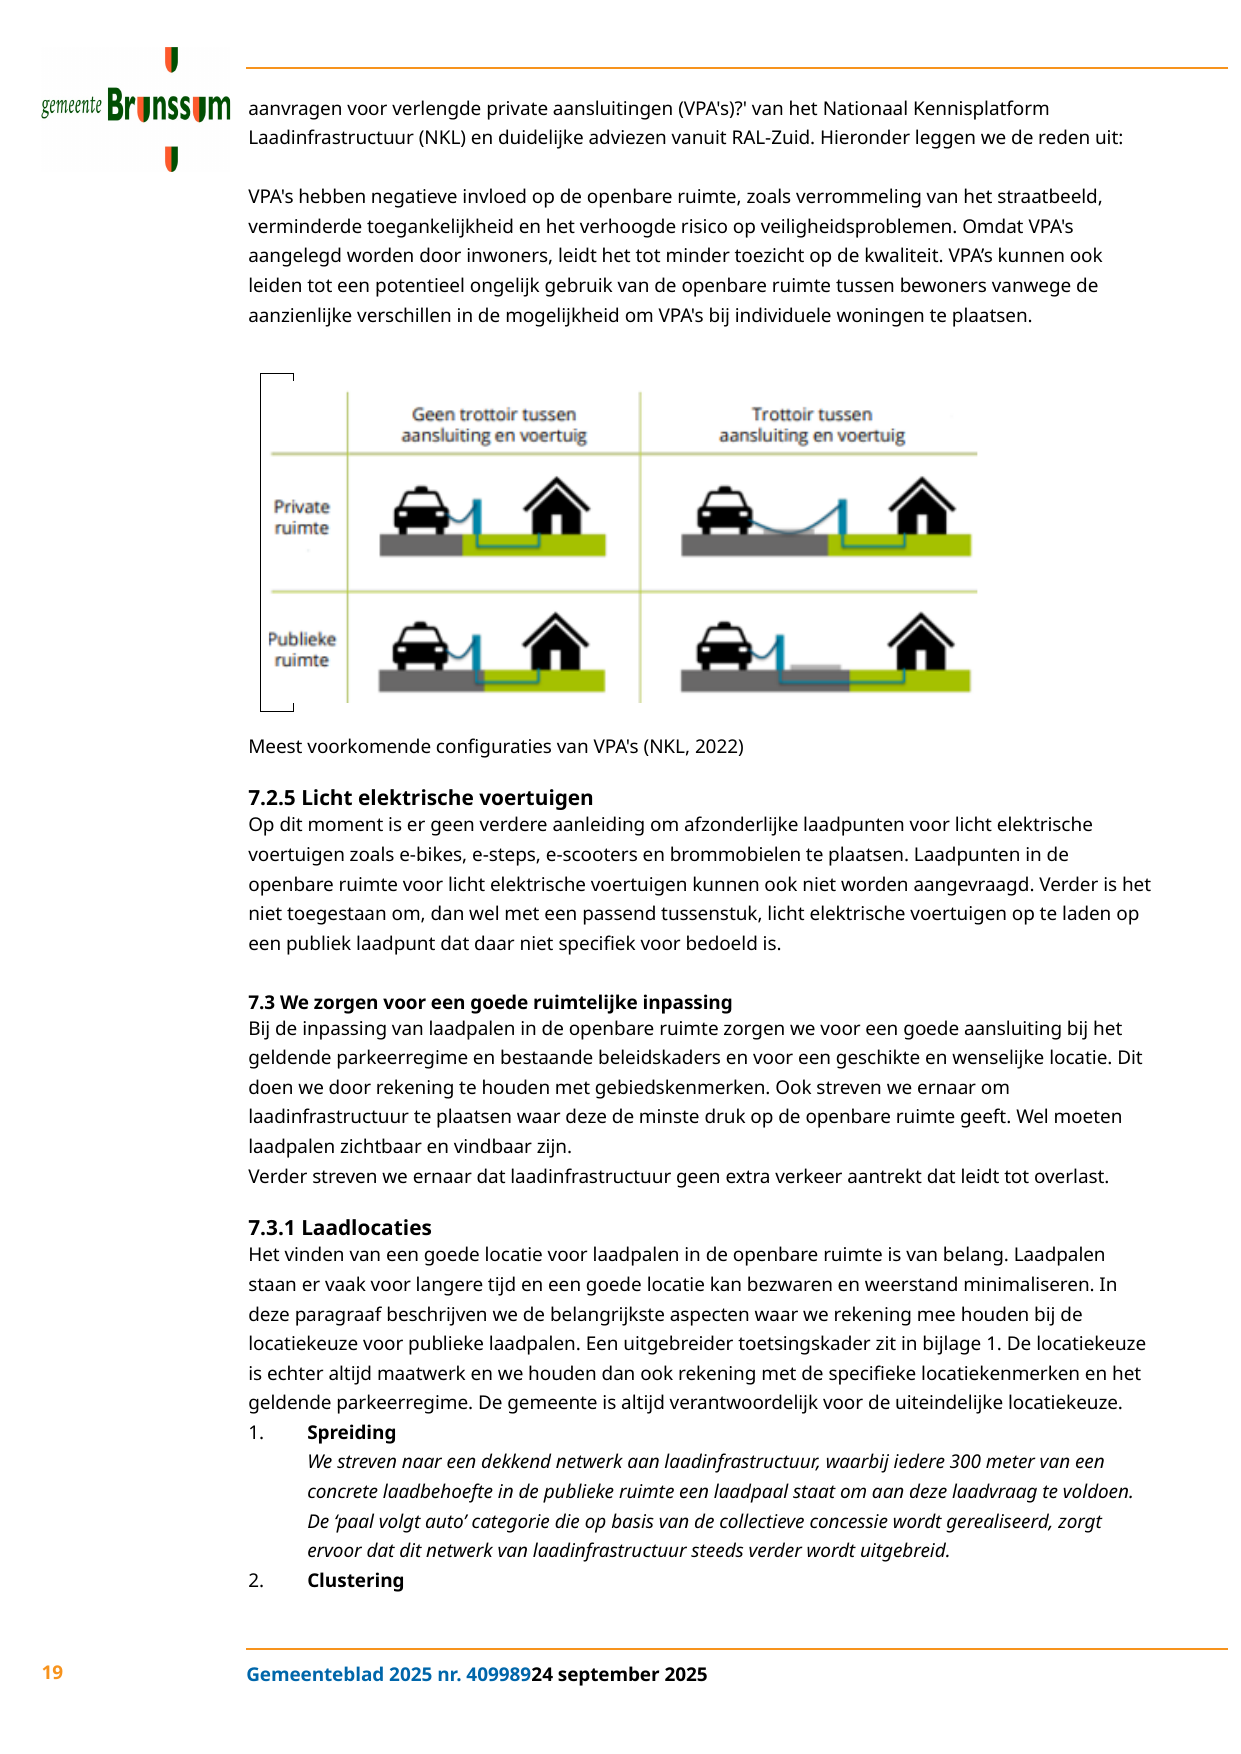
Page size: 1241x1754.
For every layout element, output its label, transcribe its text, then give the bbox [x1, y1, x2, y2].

text Bij de inpassing van laadpalen in de openbare ruimte zorgen we voor een goede aansluiting bij het geldende parkeerregime en bestaande beleidskaders en voor een geschikte en wenselijke locatie. Dit doen we door rekening te houden met gebiedskenmerken. Ook streven we ernaar om laadinfrastructuur te plaatsen waar deze de minste druk op de openbare ruimte geeft. Wel moeten laadpalen zichtbaar en vindbaar zijn. [248, 1015, 1152, 1159]
text Op dit moment is er geen verdere aanleiding om afzonderlijke laadpunten voor licht elektrische voertuigen zoals e-bikes, e-steps, e-scooters en brommobielen te plaatsen. Laadpunten in de openbare ruimte voor licht elektrische voertuigen kunnen ook niet worden aangevraagd. Verder is het niet toegestaan om, dan wel met een passend tussenstuk, licht elektrische voertuigen op te laden op een publiek laadpunt dat daar niet specifiek voor bedoeld is. [248, 812, 1152, 956]
text Het vinden van een goede locatie voor laadpalen in de openbare ruimte is van belang. Laadpalen staan er vaak voor langere tijd en een goede locatie kan bezwaren en weerstand minimaliseren. In deze paragraaf beschrijven we de belangrijkste aspecten waar we rekening mee houden bij de locatiekeuze voor publieke laadpalen. Een uitgebreider toetsingskader zit in bijlage 1. De locatiekeuze is echter altijd maatwerk en we houden dan ook rekening met de specifieke locatiekenmerken en het geldende parkeerregime. De gemeente is altijd verantwoordelijk voor de uiteindelijke locatiekeuze. [248, 1242, 1152, 1415]
text 7.3.1 Laadlocaties [248, 1213, 1152, 1242]
text aanvragen voor verlengde private aansluitingen (VPA's)?' van het Nationaal Kennisplatform Laadinfrastructuur (NKL) en duidelijke adviezen vanuit RAL-Zuid. Hieronder leggen we de reden uit: [248, 95, 1152, 150]
text Meest voorkomende configuraties van VPA's (NKL, 2022) [248, 733, 1152, 758]
list Clustering [248, 1567, 1152, 1593]
picture [268, 381, 978, 703]
picture [41, 47, 231, 172]
text Verder streven we ernaar dat laadinfrastructuur geen extra verkeer aantrekt dat leidt tot overlast. [248, 1163, 1152, 1188]
text 7.3 We zorgen voor een goede ruimtelijke inpassing [248, 989, 1152, 1015]
list Spreiding [248, 1419, 1152, 1445]
text VPA's hebben negatieve invloed op de openbare ruimte, zoals verrommeling van het straatbeeld, verminderde toegankelijkheid en het verhoogde risico op veiligheidsproblemen. Omdat VPA's aangelegd worden door inwoners, leidt het tot minder toezicht op de kwaliteit. VPA’s kunnen ook leiden tot een potentieel ongelijk gebruik van de openbare ruimte tussen bewoners vanwege de aanzienlijke verschillen in de mogelijkheid om VPA's bij individuele woningen te plaatsen. [248, 183, 1152, 328]
list We streven naar een dekkend netwerk aan laadinfrastructuur, waarbij iedere 300 meter van een concrete laadbehoefte in de publieke ruimte een laadpaal staat om aan deze laadvraag te voldoen. De ‘paal volgt auto’ categorie die op basis van de collectieve concessie wordt gerealiseerd, zorgt ervoor dat dit netwerk van laadinfrastructuur steeds verder wordt uitgebreid. [248, 1449, 1152, 1563]
text 7.2.5 Licht elektrische voertuigen [248, 783, 1152, 812]
